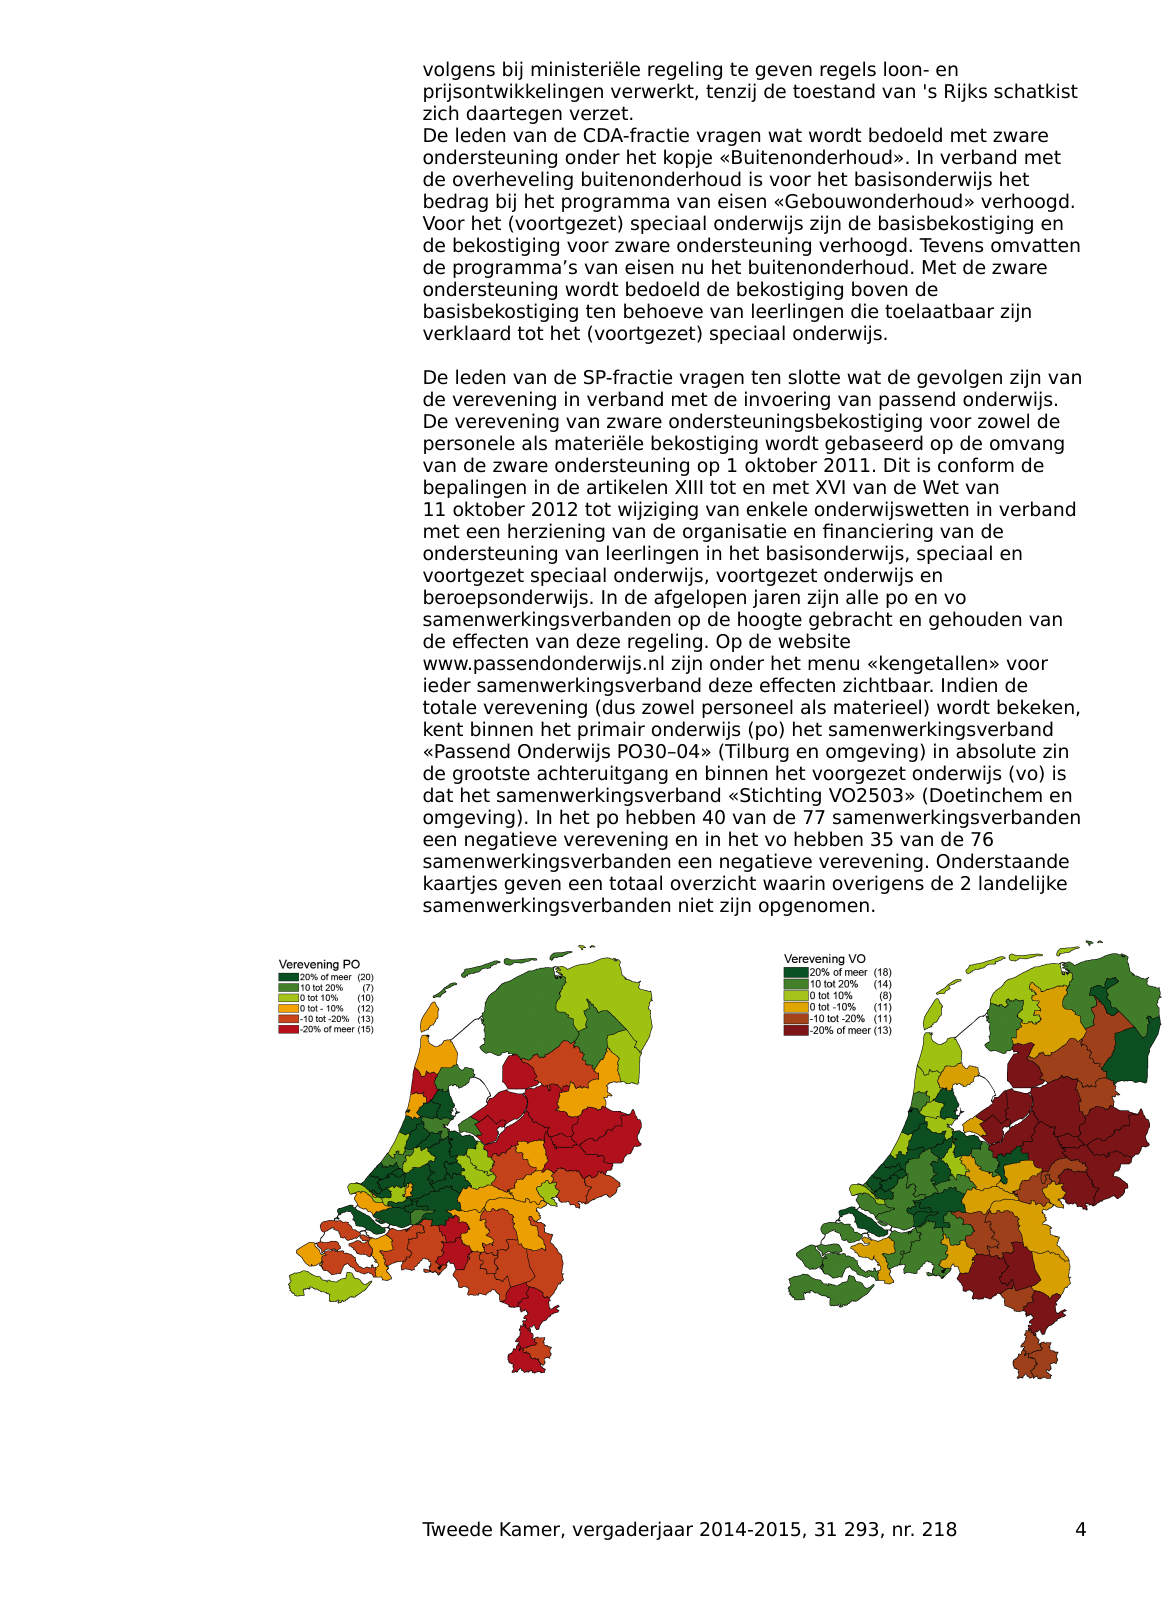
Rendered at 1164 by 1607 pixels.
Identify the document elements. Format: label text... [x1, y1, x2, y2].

text volgens bij ministeriële regeling te geven regels loon- en prijsontwikkelingen verwerkt, tenzij de toestand van 's Rijks schatkist zich daartegen verzet. [422, 59, 1087, 125]
text De leden van de CDA-fractie vragen wat wordt bedoeld met zware ondersteuning onder het kopje «Buitenonderhoud». In verband met de overheveling buitenonderhoud is voor het basisonderwijs het bedrag bij het programma van eisen «Gebouwonderhoud» verhoogd. Voor het (voortgezet) speciaal onderwijs zijn de basisbekostiging en de bekostiging voor zware ondersteuning verhoogd. Tevens omvatten de programma’s van eisen nu het buitenonderhoud. Met de zware ondersteuning wordt bedoeld de bekostiging boven de basisbekostiging ten behoeve van leerlingen die toelaatbaar zijn verklaard tot het (voortgezet) speciaal onderwijs. [422, 125, 1087, 345]
text De leden van de SP-fractie vragen ten slotte wat de gevolgen zijn van de verevening in verband met de invoering van passend onderwijs. De verevening van zware ondersteuningsbekostiging voor zowel de personele als materiële bekostiging wordt gebaseerd op de omvang van de zware ondersteuning op 1 oktober 2011. Dit is conform de bepalingen in de artikelen XIII tot en met XVI van de Wet van 11 oktober 2012 tot wijziging van enkele onderwijswetten in verband met een herziening van de organisatie en financiering van de ondersteuning van leerlingen in het basisonderwijs, speciaal en voortgezet speciaal onderwijs, voortgezet onderwijs en beroepsonderwijs. In de afgelopen jaren zijn alle po en vo samenwerkingsverbanden op de hoogte gebracht en gehouden van de effecten van deze regeling. Op de website www.passendonderwijs.nl zijn onder het menu «kengetallen» voor ieder samenwerkingsverband deze effecten zichtbaar. Indien de totale verevening (dus zowel personeel als materieel) wordt bekeken, kent binnen het primair onderwijs (po) het samenwerkingsverband «Passend Onderwijs PO30–04» (Tilburg en omgeving) in absolute zin de grootste achteruitgang en binnen het voorgezet onderwijs (vo) is dat het samenwerkingsverband «Stichting VO2503» (Doetinchem en omgeving). In het po hebben 40 van de 77 samenwerkingsverbanden een negatieve verevening en in het vo hebben 35 van de 76 samenwerkingsverbanden een negatieve verevening. Onderstaande kaartjes geven een totaal overzicht waarin overigens de 2 landelijke samenwerkingsverbanden niet zijn opgenomen. [422, 367, 1087, 916]
picture [277, 938, 1164, 1382]
